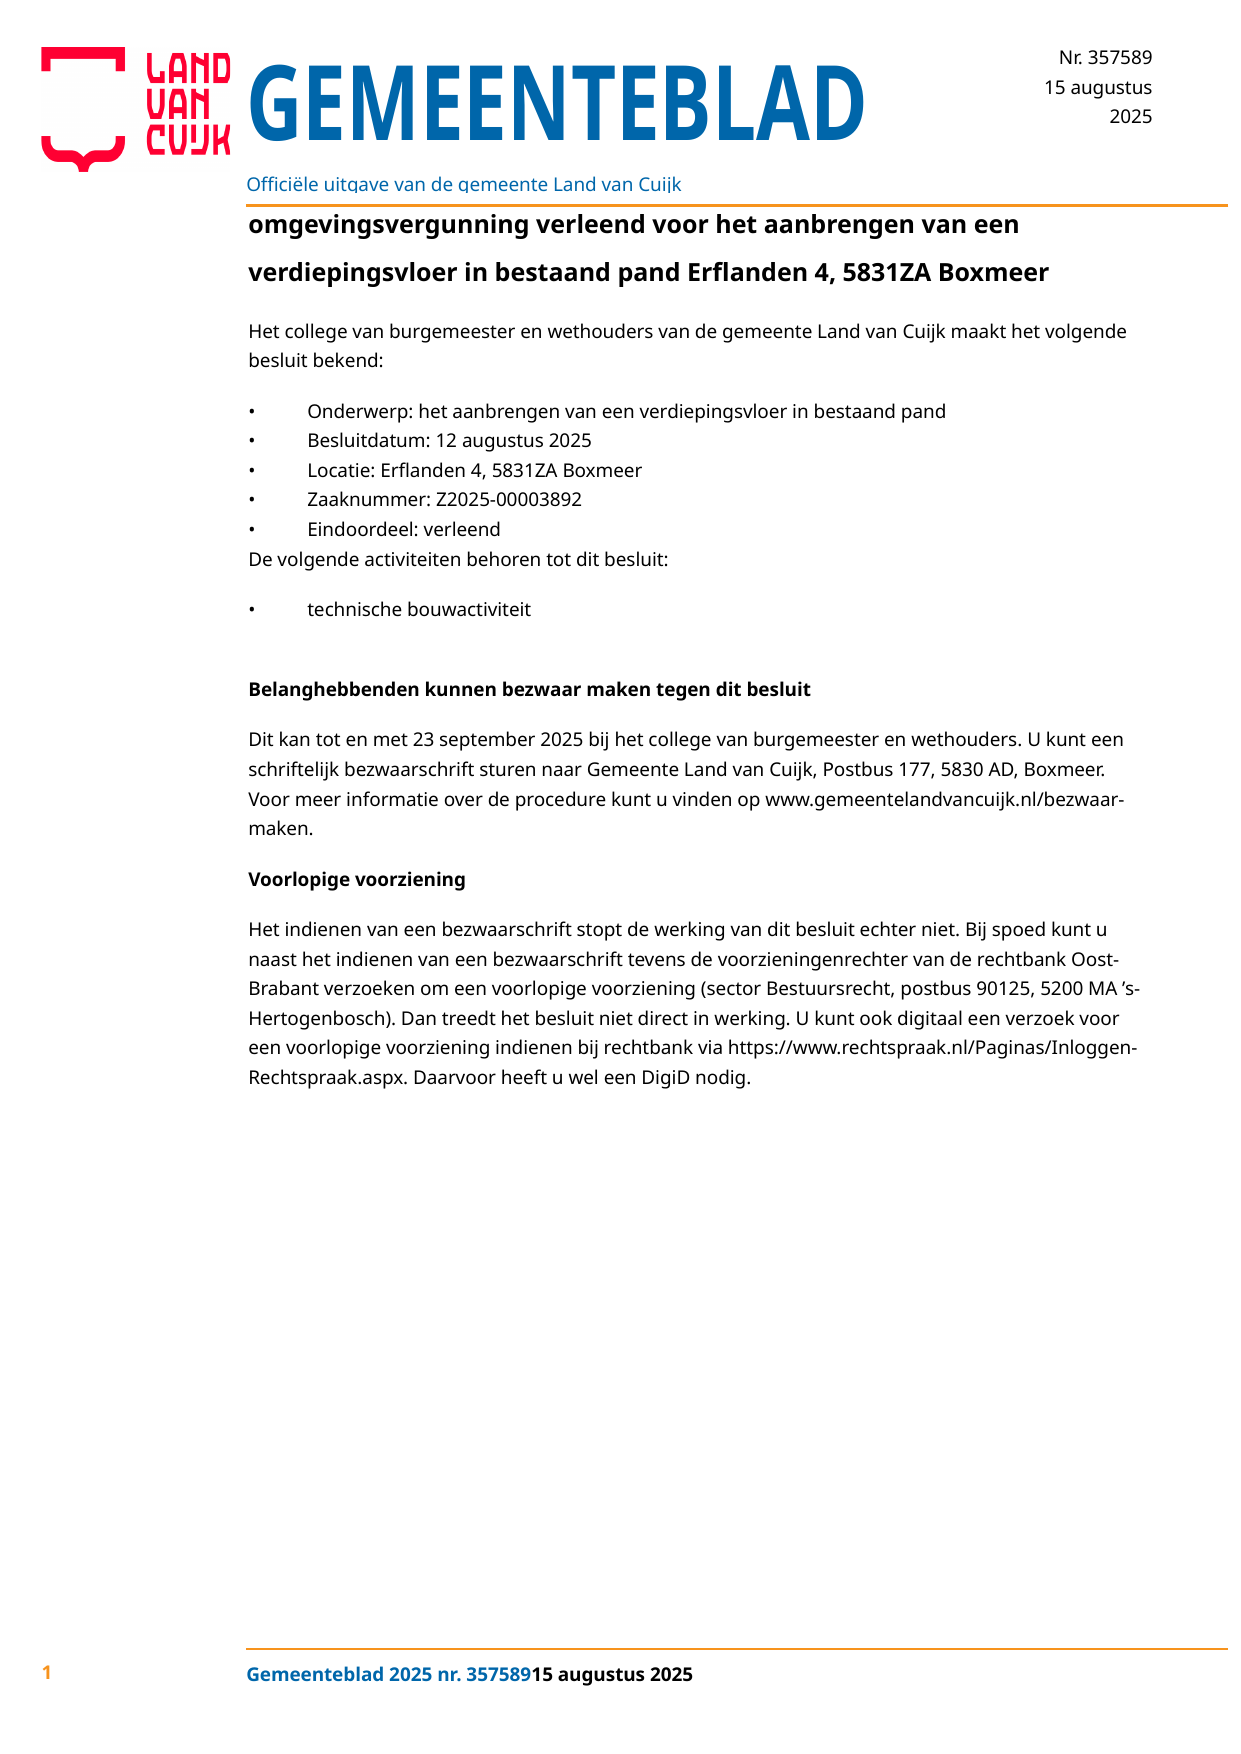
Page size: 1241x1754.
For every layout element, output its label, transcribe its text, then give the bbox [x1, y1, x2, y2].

list Locatie: Erflanden 4, 5831ZA Boxmeer [248, 457, 1152, 483]
list Onderwerp: het aanbrengen van een verdiepingsvloer in bestaand pand [248, 398, 1152, 424]
text Dit kan tot en met 23 september 2025 bij het college van burgemeester en wethouders. U kunt een schriftelijk bezwaarschrift sturen naar Gemeente Land van Cuijk, Postbus 177, 5830 AD, Boxmeer. Voor meer informatie over de procedure kunt u vinden op www.gemeentelandvancuijk.nl/bezwaar-maken. [248, 727, 1152, 841]
text omgevingsvergunning verleend voor het aanbrengen van een verdiepingsvloer in bestaand pand Erflanden 4, 5831ZA Boxmeer [248, 207, 1152, 288]
text Voorlopige voorziening [248, 866, 1152, 892]
list Besluitdatum: 12 augustus 2025 [248, 427, 1152, 453]
list technische bouwactiviteit [248, 596, 1152, 622]
text Het college van burgemeester en wethouders van de gemeente Land van Cuijk maakt het volgende besluit bekend: [248, 318, 1152, 373]
picture [41, 47, 231, 172]
text Belanghebbenden kunnen bezwaar maken tegen dit besluit [248, 676, 1152, 702]
text Het indienen van een bezwaarschrift stopt de werking van dit besluit echter niet. Bij spoed kunt u naast het indienen van een bezwaarschrift tevens de voorzieningenrechter van de rechtbank Oost-Brabant verzoeken om een voorlopige voorziening (sector Bestuursrecht, postbus 90125, 5200 MA ’s-Hertogenbosch). Dan treedt het besluit niet direct in werking. U kunt ook digitaal een verzoek voor een voorlopige voorziening indienen bij rechtbank via https://www.rechtspraak.nl/Paginas/Inloggen-Rechtspraak.aspx. Daarvoor heeft u wel een DigiD nodig. [248, 916, 1152, 1090]
text De volgende activiteiten behoren tot dit besluit: [248, 546, 1152, 572]
list Eindoordeel: verleend [248, 516, 1152, 542]
list Zaaknummer: Z2025-00003892 [248, 487, 1152, 512]
